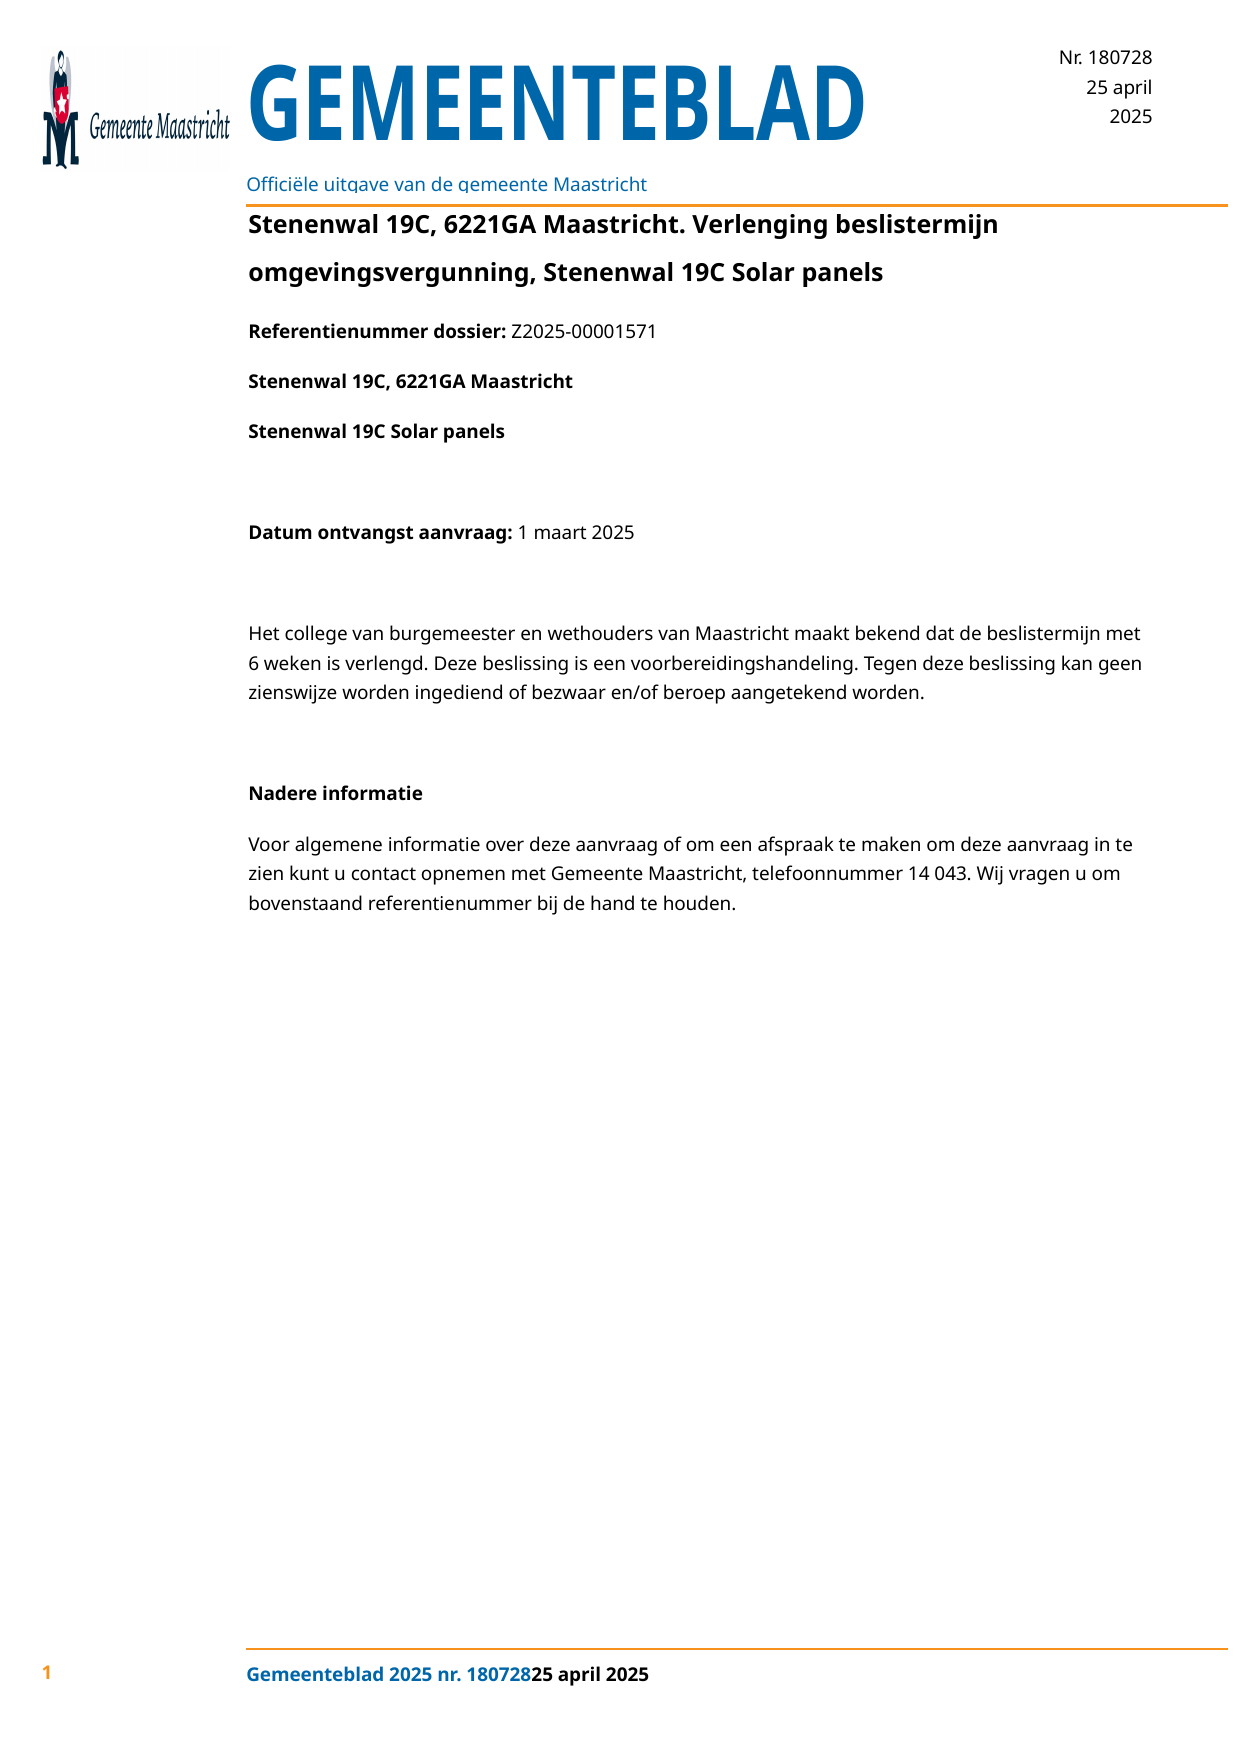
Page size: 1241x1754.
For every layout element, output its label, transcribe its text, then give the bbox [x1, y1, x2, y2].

text Stenenwal 19C, 6221GA Maastricht [248, 368, 1152, 394]
text Het college van burgemeester en wethouders van Maastricht maakt bekend dat de beslistermijn met 6 weken is verlengd. Deze beslissing is een voorbereidingshandeling. Tegen deze beslissing kan geen zienswijze worden ingediend of bezwaar en/of beroep aangetekend worden. [248, 620, 1152, 705]
text Voor algemene informatie over deze aanvraag of om een afspraak te maken om deze aanvraag in te zien kunt u contact opnemen met Gemeente Maastricht, telefoonnummer 14 043. Wij vragen u om bovenstaand referentienummer bij de hand te houden. [248, 831, 1152, 916]
picture [41, 47, 231, 172]
text Stenenwal 19C Solar panels [248, 419, 1152, 444]
text Nadere informatie [248, 780, 1152, 806]
text Referentienummer dossier: Z2025-00001571 [248, 318, 1152, 344]
text Stenenwal 19C, 6221GA Maastricht. Verlenging beslistermijn omgevingsvergunning, Stenenwal 19C Solar panels [248, 207, 1152, 288]
text Datum ontvangst aanvraag: 1 maart 2025 [248, 519, 1152, 545]
